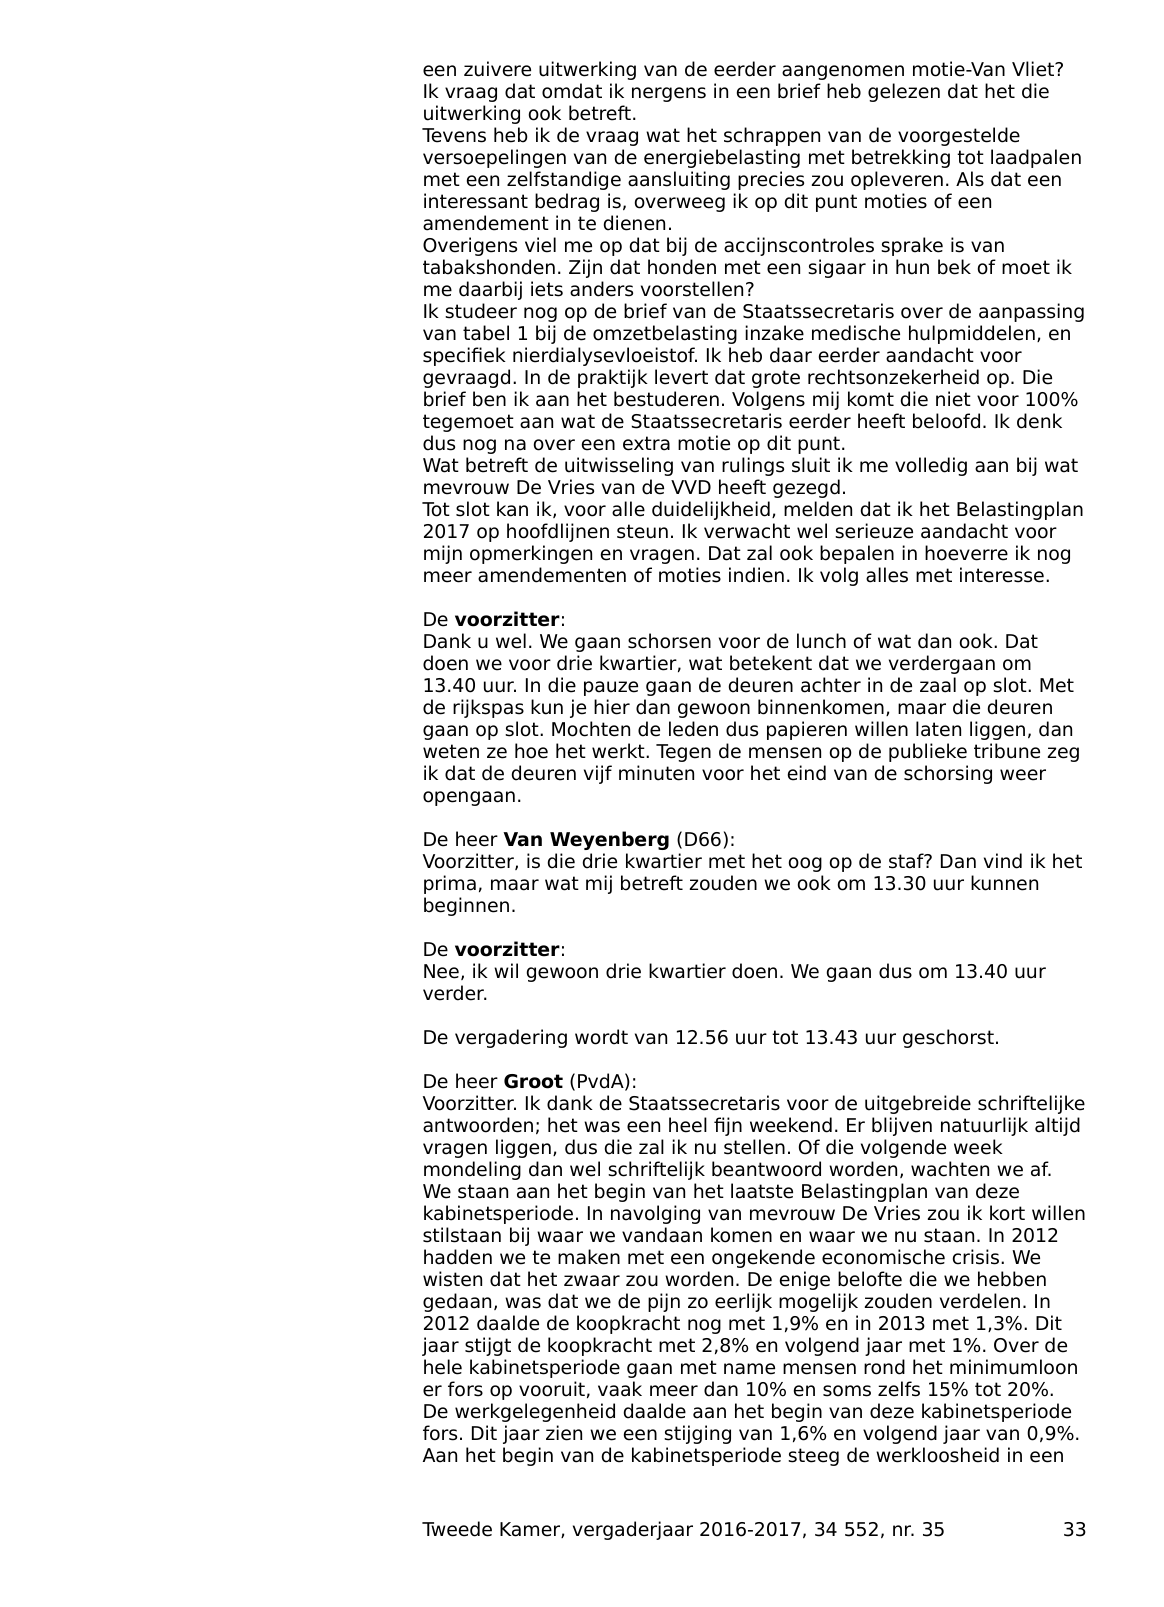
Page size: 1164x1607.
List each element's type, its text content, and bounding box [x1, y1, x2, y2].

text Nee, ik wil gewoon drie kwartier doen. We gaan dus om 13.40 uur verder. [422, 961, 1087, 1005]
text Wat betreft de uitwisseling van rulings sluit ik me volledig aan bij wat mevrouw De Vries van de VVD heeft gezegd. [422, 455, 1087, 499]
text De voorzitter: [422, 609, 1087, 631]
text Tot slot kan ik, voor alle duidelijkheid, melden dat ik het Belastingplan 2017 op hoofdlijnen steun. Ik verwacht wel serieuze aandacht voor mijn opmerkingen en vragen. Dat zal ook bepalen in hoeverre ik nog meer amendementen of moties indien. Ik volg alles met interesse. [422, 499, 1087, 587]
text Voorzitter. Ik dank de Staatssecretaris voor de uitgebreide schriftelijke antwoorden; het was een heel fijn weekend. Er blijven natuurlijk altijd vragen liggen, dus die zal ik nu stellen. Of die volgende week mondeling dan wel schriftelijk beantwoord worden, wachten we af. [422, 1093, 1087, 1181]
text Ik studeer nog op de brief van de Staatssecretaris over de aanpassing van tabel 1 bij de omzetbelasting inzake medische hulpmiddelen, en specifiek nierdialysevloeistof. Ik heb daar eerder aandacht voor gevraagd. In de praktijk levert dat grote rechtsonzekerheid op. Die brief ben ik aan het bestuderen. Volgens mij komt die niet voor 100% tegemoet aan wat de Staatssecretaris eerder heeft beloofd. Ik denk dus nog na over een extra motie op dit punt. [422, 301, 1087, 455]
text De heer Van Weyenberg (D66): [422, 829, 1087, 851]
text De vergadering wordt van 12.56 uur tot 13.43 uur geschorst. [422, 1027, 1087, 1049]
text De voorzitter: [422, 939, 1087, 961]
text Dank u wel. We gaan schorsen voor de lunch of wat dan ook. Dat doen we voor drie kwartier, wat betekent dat we verdergaan om 13.40 uur. In die pauze gaan de deuren achter in de zaal op slot. Met de rijkspas kun je hier dan gewoon binnenkomen, maar die deuren gaan op slot. Mochten de leden dus papieren willen laten liggen, dan weten ze hoe het werkt. Tegen de mensen op de publieke tribune zeg ik dat de deuren vijf minuten voor het eind van de schorsing weer opengaan. [422, 631, 1087, 807]
text Overigens viel me op dat bij de accijnscontroles sprake is van tabakshonden. Zijn dat honden met een sigaar in hun bek of moet ik me daarbij iets anders voorstellen? [422, 235, 1087, 301]
text We staan aan het begin van het laatste Belastingplan van deze kabinetsperiode. In navolging van mevrouw De Vries zou ik kort willen stilstaan bij waar we vandaan komen en waar we nu staan. In 2012 hadden we te maken met een ongekende economische crisis. We wisten dat het zwaar zou worden. De enige belofte die we hebben gedaan, was dat we de pijn zo eerlijk mogelijk zouden verdelen. In 2012 daalde de koopkracht nog met 1,9% en in 2013 met 1,3%. Dit jaar stijgt de koopkracht met 2,8% en volgend jaar met 1%. Over de hele kabinetsperiode gaan met name mensen rond het minimumloon er fors op vooruit, vaak meer dan 10% en soms zelfs 15% tot 20%. De werkgelegenheid daalde aan het begin van deze kabinetsperiode fors. Dit jaar zien we een stijging van 1,6% en volgend jaar van 0,9%. Aan het begin van de kabinetsperiode steeg de werkloosheid in een [422, 1181, 1087, 1467]
text De heer Groot (PvdA): [422, 1071, 1087, 1093]
text een zuivere uitwerking van de eerder aangenomen motie-Van Vliet? Ik vraag dat omdat ik nergens in een brief heb gelezen dat het die uitwerking ook betreft. [422, 59, 1087, 125]
text Voorzitter, is die drie kwartier met het oog op de staf? Dan vind ik het prima, maar wat mij betreft zouden we ook om 13.30 uur kunnen beginnen. [422, 851, 1087, 917]
text Tevens heb ik de vraag wat het schrappen van de voorgestelde versoepelingen van de energiebelasting met betrekking tot laadpalen met een zelfstandige aansluiting precies zou opleveren. Als dat een interessant bedrag is, overweeg ik op dit punt moties of een amendement in te dienen. [422, 125, 1087, 235]
